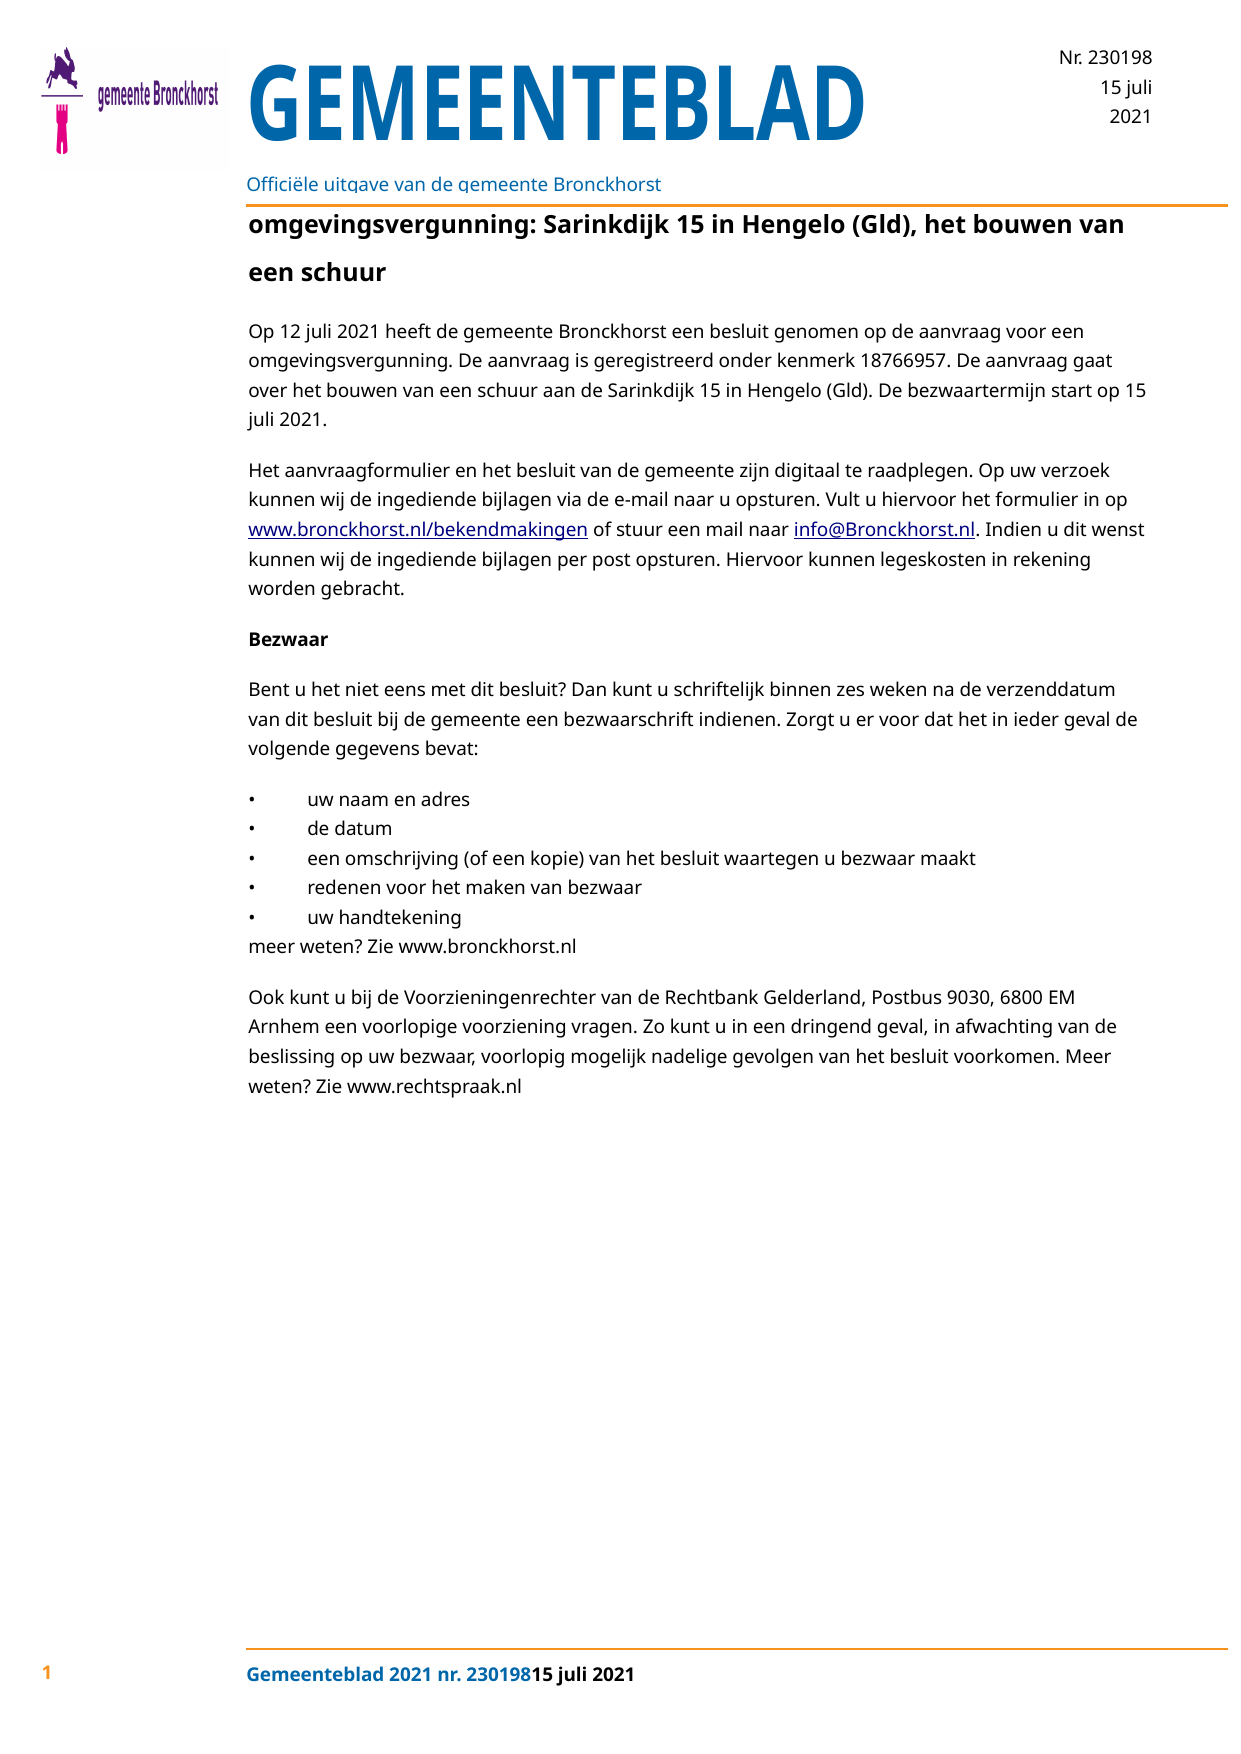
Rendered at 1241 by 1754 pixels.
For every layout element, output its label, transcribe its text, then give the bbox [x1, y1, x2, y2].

list een omschrijving (of een kopie) van het besluit waartegen u bezwaar maakt [248, 845, 1152, 871]
list de datum [248, 815, 1152, 841]
text Ook kunt u bij de Voorzieningenrechter van de Rechtbank Gelderland, Postbus 9030, 6800 EM Arnhem een voorlopige voorziening vragen. Zo kunt u in een dringend geval, in afwachting van de beslissing op uw bezwaar, voorlopig mogelijk nadelige gevolgen van het besluit voorkomen. Meer weten? Zie www.rechtspraak.nl [248, 984, 1152, 1099]
text Bent u het niet eens met dit besluit? Dan kunt u schriftelijk binnen zes weken na de verzenddatum van dit besluit bij de gemeente een bezwaarschrift indienen. Zorgt u er voor dat het in ieder geval de volgende gegevens bevat: [248, 676, 1152, 761]
list uw naam en adres [248, 786, 1152, 812]
list redenen voor het maken van bezwaar [248, 874, 1152, 900]
text omgevingsvergunning: Sarinkdijk 15 in Hengelo (Gld), het bouwen van een schuur [248, 207, 1152, 288]
text Het aanvraagformulier en het besluit van de gemeente zijn digitaal te raadplegen. Op uw verzoek kunnen wij de ingediende bijlagen via de e-mail naar u opsturen. Vult u hiervoor het formulier in op www.bronckhorst.nl/bekendmakingen of stuur een mail naar info@Bronckhorst.nl. Indien u dit wenst kunnen wij de ingediende bijlagen per post opsturen. Hiervoor kunnen legeskosten in rekening worden gebracht. [248, 457, 1152, 601]
text meer weten? Zie www.bronckhorst.nl [248, 934, 1152, 959]
text Bezwaar [248, 626, 1152, 652]
picture [41, 47, 231, 172]
text Op 12 juli 2021 heeft de gemeente Bronckhorst een besluit genomen op de aanvraag voor een omgevingsvergunning. De aanvraag is geregistreerd onder kenmerk 18766957. De aanvraag gaat over het bouwen van een schuur aan de Sarinkdijk 15 in Hengelo (Gld). De bezwaartermijn start op 15 juli 2021. [248, 318, 1152, 432]
list uw handtekening [248, 904, 1152, 930]
